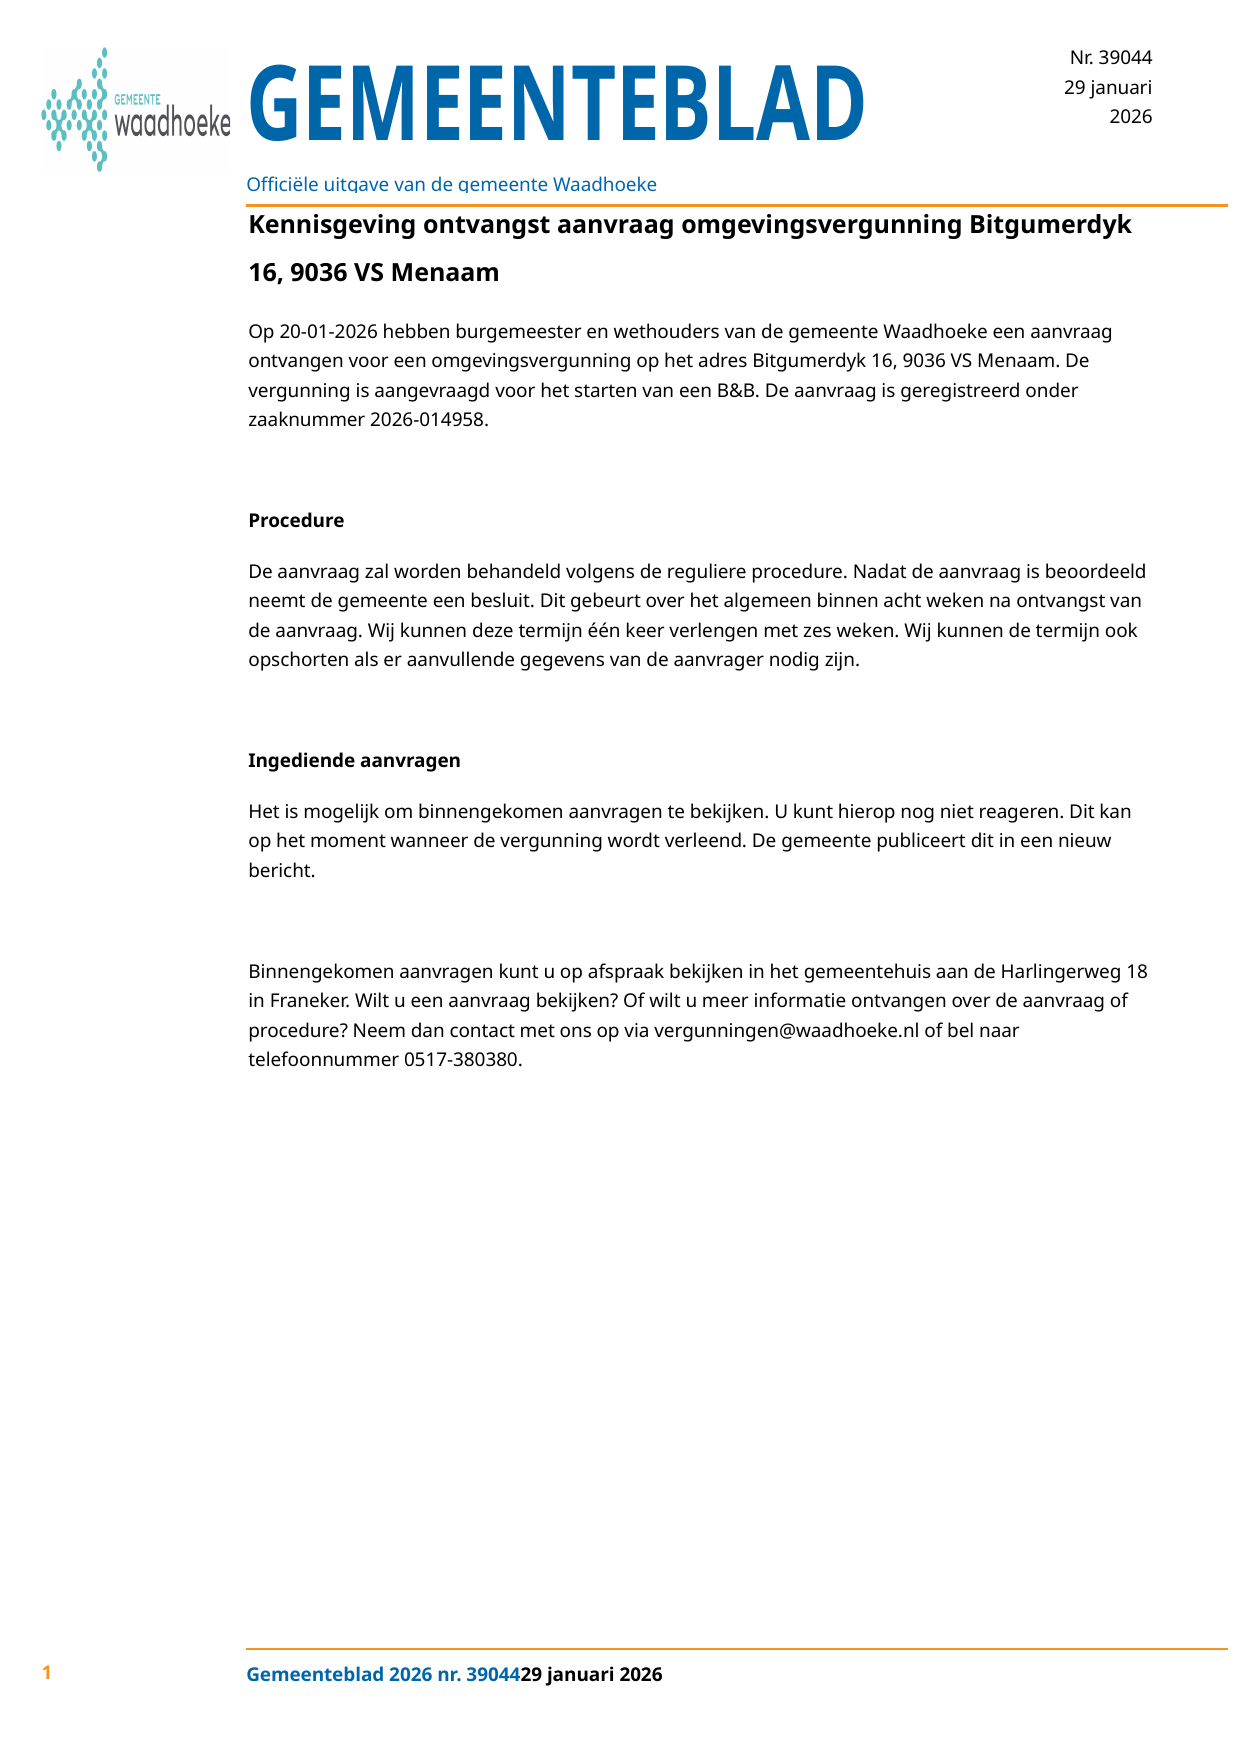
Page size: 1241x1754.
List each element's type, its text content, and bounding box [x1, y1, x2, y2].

picture [41, 47, 231, 172]
text De aanvraag zal worden behandeld volgens de reguliere procedure. Nadat de aanvraag is beoordeeld neemt de gemeente een besluit. Dit gebeurt over het algemeen binnen acht weken na ontvangst van de aanvraag. Wij kunnen deze termijn één keer verlengen met zes weken. Wij kunnen de termijn ook opschorten als er aanvullende gegevens van de aanvrager nodig zijn. [248, 558, 1152, 672]
text Het is mogelijk om binnengekomen aanvragen te bekijken. U kunt hierop nog niet reageren. Dit kan op het moment wanneer de vergunning wordt verleend. De gemeente publiceert dit in een nieuw bericht. [248, 798, 1152, 883]
text Ingediende aanvragen [248, 747, 1152, 773]
text Binnengekomen aanvragen kunt u op afspraak bekijken in het gemeentehuis aan de Harlingerweg 18 in Franeker. Wilt u een aanvraag bekijken? Of wilt u meer informatie ontvangen over de aanvraag of procedure? Neem dan contact met ons op via vergunningen@waadhoeke.nl of bel naar telefoonnummer 0517-380380. [248, 958, 1152, 1072]
text Procedure [248, 507, 1152, 533]
text Op 20-01-2026 hebben burgemeester en wethouders van de gemeente Waadhoeke een aanvraag ontvangen voor een omgevingsvergunning op het adres Bitgumerdyk 16, 9036 VS Menaam. De vergunning is aangevraagd voor het starten van een B&B. De aanvraag is geregistreerd onder zaaknummer 2026-014958. [248, 318, 1152, 432]
text Kennisgeving ontvangst aanvraag omgevingsvergunning Bitgumerdyk 16, 9036 VS Menaam [248, 207, 1152, 288]
